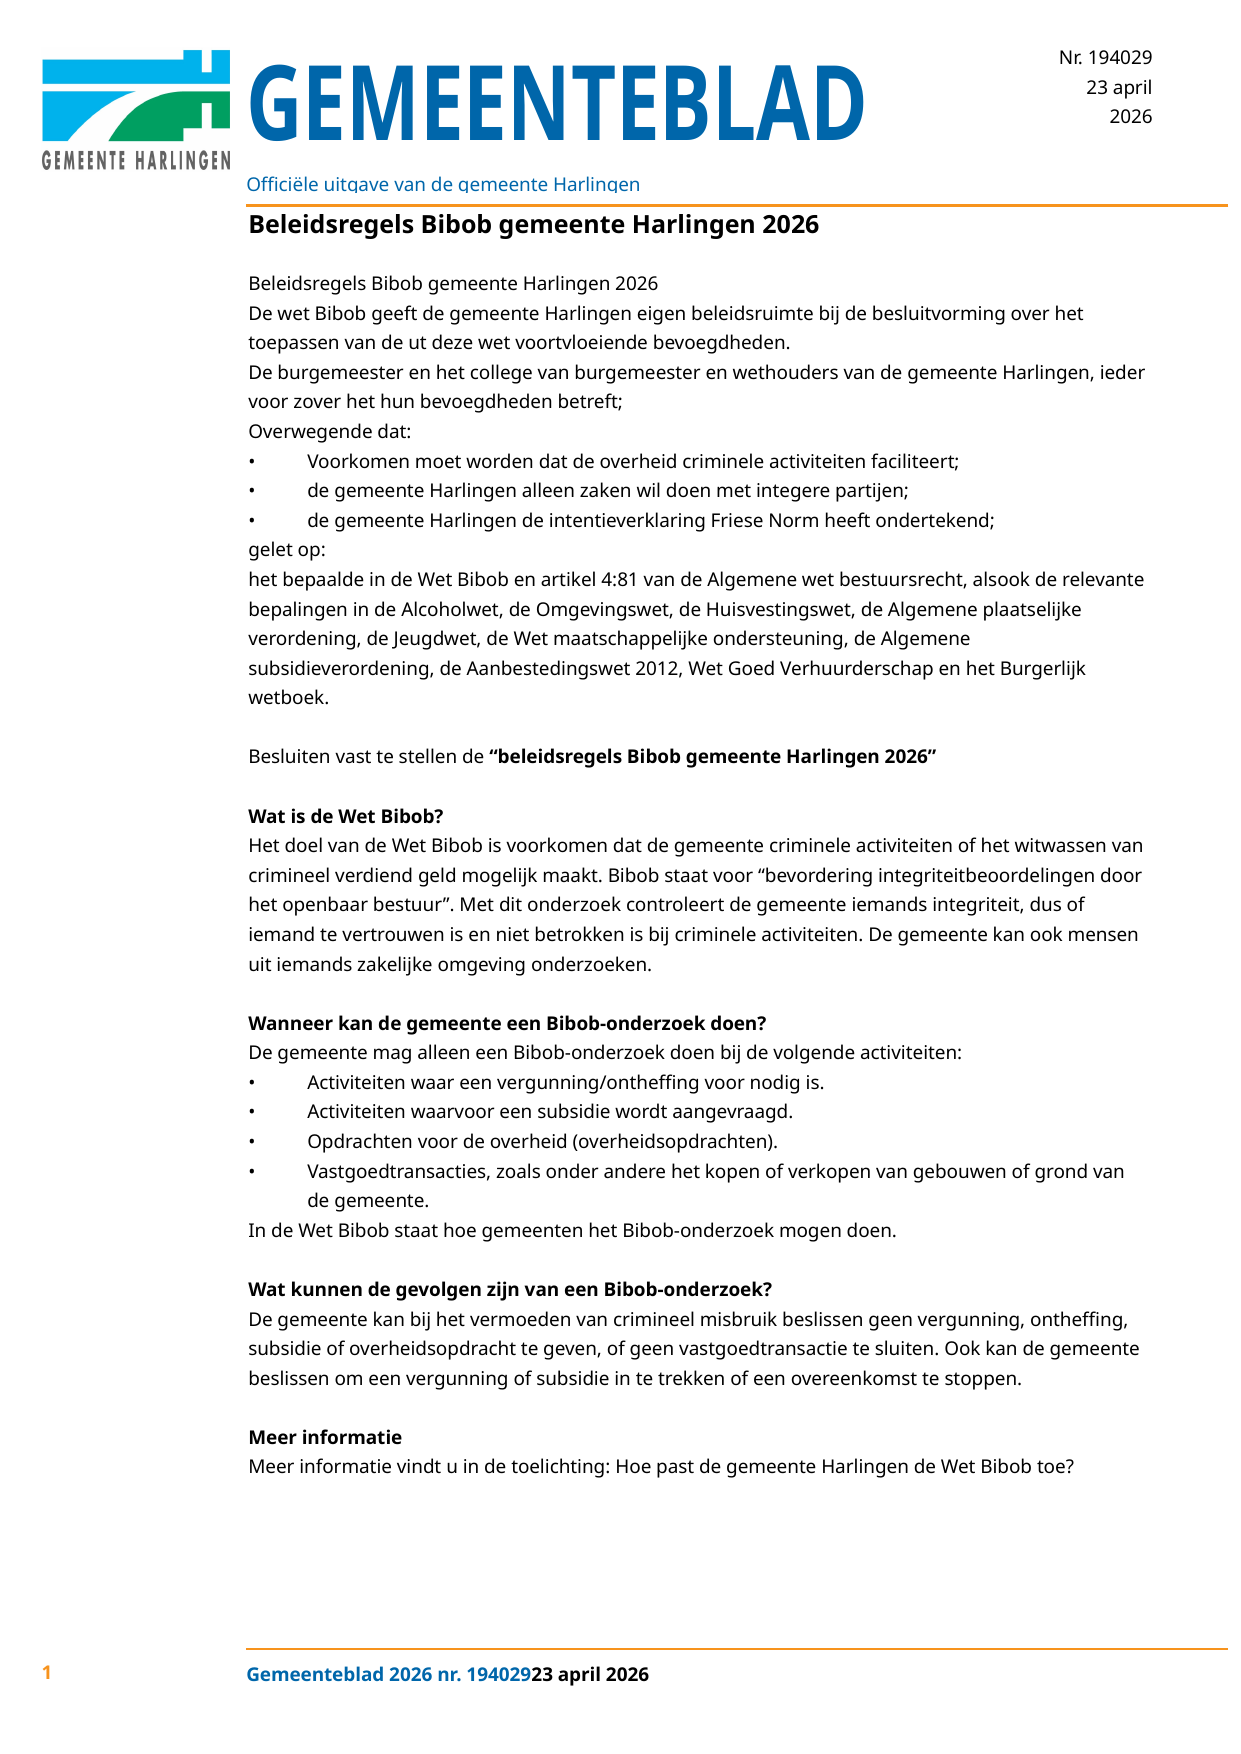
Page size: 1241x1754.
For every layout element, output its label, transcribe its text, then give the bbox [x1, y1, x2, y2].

text De gemeente mag alleen een Bibob-onderzoek doen bij de volgende activiteiten: [248, 1039, 1152, 1065]
list Voorkomen moet worden dat de overheid criminele activiteiten faciliteert; [248, 448, 1152, 473]
text De gemeente kan bij het vermoeden van crimineel misbruik beslissen geen vergunning, ontheffing, subsidie of overheidsopdracht te geven, of geen vastgoedtransactie te sluiten. Ook kan de gemeente beslissen om een vergunning of subsidie in te trekken of een overeenkomst te stoppen. [248, 1306, 1152, 1391]
list Vastgoedtransacties, zoals onder andere het kopen of verkopen van gebouwen of grond van de gemeente. [248, 1158, 1152, 1213]
text Het doel van de Wet Bibob is voorkomen dat de gemeente criminele activiteiten of het witwassen van crimineel verdiend geld mogelijk maakt. Bibob staat voor “bevordering integriteitbeoordelingen door het openbaar bestuur”. Met dit onderzoek controleert de gemeente iemands integriteit, dus of iemand te vertrouwen is en niet betrokken is bij criminele activiteiten. De gemeente kan ook mensen uit iemands zakelijke omgeving onderzoeken. [248, 832, 1152, 976]
text Wat kunnen de gevolgen zijn van een Bibob-onderzoek? [248, 1276, 1152, 1302]
text Wat is de Wet Bibob? [248, 803, 1152, 828]
text gelet op: [248, 537, 1152, 562]
list Activiteiten waar een vergunning/ontheffing voor nodig is. [248, 1069, 1152, 1095]
text Meer informatie vindt u in de toelichting: Hoe past de gemeente Harlingen de Wet Bibob toe? [248, 1454, 1152, 1479]
text Overwegende dat: [248, 418, 1152, 444]
text De burgemeester en het college van burgemeester en wethouders van de gemeente Harlingen, ieder voor zover het hun bevoegdheden betreft; [248, 359, 1152, 414]
text De wet Bibob geeft de gemeente Harlingen eigen beleidsruimte bij de besluitvorming over het toepassen van de ut deze wet voortvloeiende bevoegdheden. [248, 300, 1152, 355]
list Opdrachten voor de overheid (overheidsopdrachten). [248, 1128, 1152, 1154]
picture [41, 47, 231, 172]
text Wanneer kan de gemeente een Bibob-onderzoek doen? [248, 1010, 1152, 1036]
text Beleidsregels Bibob gemeente Harlingen 2026 [248, 270, 1152, 296]
list de gemeente Harlingen alleen zaken wil doen met integere partijen; [248, 477, 1152, 503]
text het bepaalde in de Wet Bibob en artikel 4:81 van de Algemene wet bestuursrecht, alsook de relevante bepalingen in de Alcoholwet, de Omgevingswet, de Huisvestingswet, de Algemene plaatselijke verordening, de Jeugdwet, de Wet maatschappelijke ondersteuning, de Algemene subsidieverordening, de Aanbestedingswet 2012, Wet Goed Verhuurderschap en het Burgerlijk wetboek. [248, 566, 1152, 710]
text Meer informatie [248, 1424, 1152, 1450]
list Activiteiten waarvoor een subsidie wordt aangevraagd. [248, 1099, 1152, 1124]
list de gemeente Harlingen de intentieverklaring Friese Norm heeft ondertekend; [248, 507, 1152, 533]
text In de Wet Bibob staat hoe gemeenten het Bibob-onderzoek mogen doen. [248, 1217, 1152, 1243]
text Beleidsregels Bibob gemeente Harlingen 2026 [248, 207, 1152, 241]
text Besluiten vast te stellen de “beleidsregels Bibob gemeente Harlingen 2026” [248, 744, 1152, 769]
